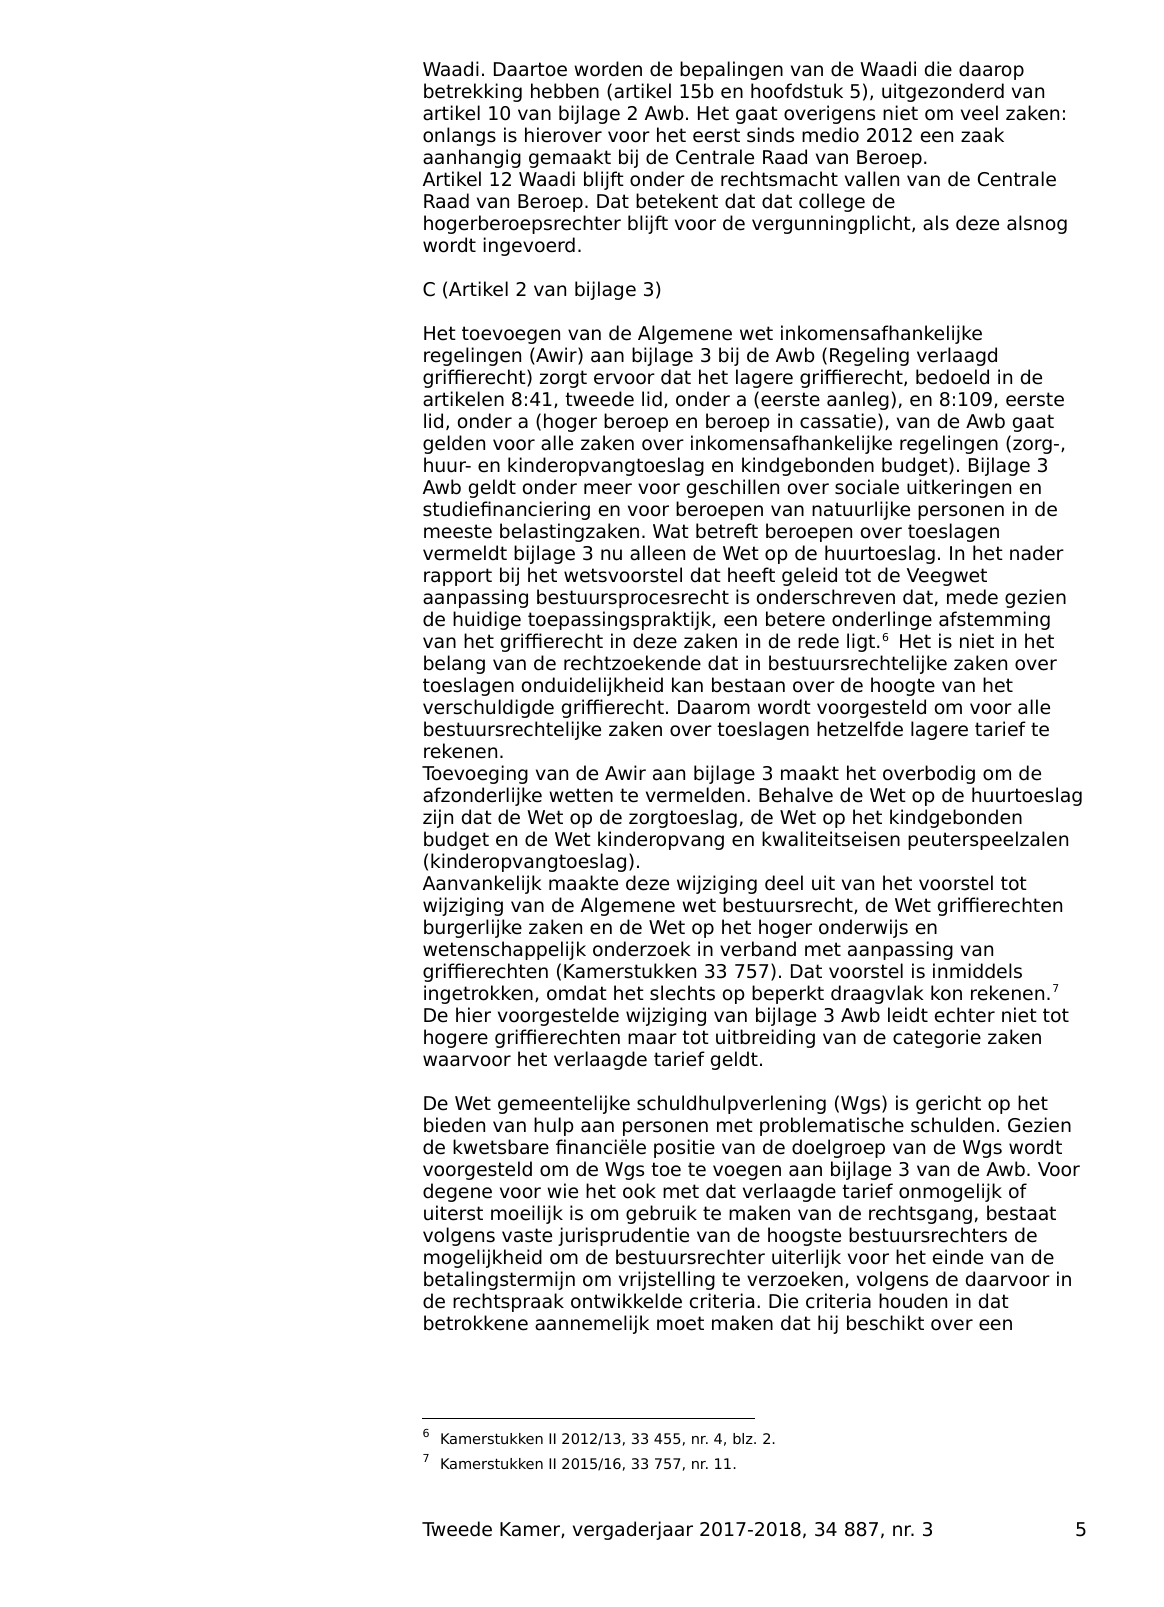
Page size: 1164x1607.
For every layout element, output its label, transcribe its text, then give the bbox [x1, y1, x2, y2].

text Het toevoegen van de Algemene wet inkomensafhankelijke regelingen (Awir) aan bijlage 3 bij de Awb (Regeling verlaagd griffierecht) zorgt ervoor dat het lagere griffierecht, bedoeld in de artikelen 8:41, tweede lid, onder a (eerste aanleg), en 8:109, eerste lid, onder a (hoger beroep en beroep in cassatie), van de Awb gaat gelden voor alle zaken over inkomensafhankelijke regelingen (zorg-, huur- en kinderopvangtoeslag en kindgebonden budget). Bijlage 3 Awb geldt onder meer voor geschillen over sociale uitkeringen en studiefinanciering en voor beroepen van natuurlijke personen in de meeste belastingzaken. Wat betreft beroepen over toeslagen vermeldt bijlage 3 nu alleen de Wet op de huurtoeslag. In het nader rapport bij het wetsvoorstel dat heeft geleid tot de Veegwet aanpassing bestuursprocesrecht is onderschreven dat, mede gezien de huidige toepassingspraktijk, een betere onderlinge afstemming van het griffierecht in deze zaken in de rede ligt. Het is niet in het belang van de rechtzoekende dat in bestuursrechtelijke zaken over toeslagen onduidelijkheid kan bestaan over de hoogte van het verschuldigde griffierecht. Daarom wordt voorgesteld om voor alle bestuursrechtelijke zaken over toeslagen hetzelfde lagere tarief te rekenen. [422, 323, 1087, 763]
text De Wet gemeentelijke schuldhulpverlening (Wgs) is gericht op het bieden van hulp aan personen met problematische schulden. Gezien de kwetsbare financiële positie van de doelgroep van de Wgs wordt voorgesteld om de Wgs toe te voegen aan bijlage 3 van de Awb. Voor degene voor wie het ook met dat verlaagde tarief onmogelijk of uiterst moeilijk is om gebruik te maken van de rechtsgang, bestaat volgens vaste jurisprudentie van de hoogste bestuursrechters de mogelijkheid om de bestuursrechter uiterlijk voor het einde van de betalingstermijn om vrijstelling te verzoeken, volgens de daarvoor in de rechtspraak ontwikkelde criteria. Die criteria houden in dat betrokkene aannemelijk moet maken dat hij beschikt over een [422, 1093, 1087, 1334]
text Kamerstukken II 2012/13, 33 455, nr. 4, blz. 2. [422, 1427, 1087, 1449]
text Waadi. Daartoe worden de bepalingen van de Waadi die daarop betrekking hebben (artikel 15b en hoofdstuk 5), uitgezonderd van artikel 10 van bijlage 2 Awb. Het gaat overigens niet om veel zaken: onlangs is hierover voor het eerst sinds medio 2012 een zaak aanhangig gemaakt bij de Centrale Raad van Beroep. [422, 59, 1087, 169]
text Kamerstukken II 2015/16, 33 757, nr. 11. [422, 1452, 1087, 1474]
text Aanvankelijk maakte deze wijziging deel uit van het voorstel tot wijziging van de Algemene wet bestuursrecht, de Wet griffierechten burgerlijke zaken en de Wet op het hoger onderwijs en wetenschappelijk onderzoek in verband met aanpassing van griffierechten (Kamerstukken 33 757). Dat voorstel is inmiddels ingetrokken, omdat het slechts op beperkt draagvlak kon rekenen. De hier voorgestelde wijziging van bijlage 3 Awb leidt echter niet tot hogere griffierechten maar tot uitbreiding van de categorie zaken waarvoor het verlaagde tarief geldt. [422, 873, 1087, 1071]
text Toevoeging van de Awir aan bijlage 3 maakt het overbodig om de afzonderlijke wetten te vermelden. Behalve de Wet op de huurtoeslag zijn dat de Wet op de zorgtoeslag, de Wet op het kindgebonden budget en de Wet kinderopvang en kwaliteitseisen peuterspeelzalen (kinderopvangtoeslag). [422, 763, 1087, 873]
subtitle C (Artikel 2 van bijlage 3) [422, 279, 1087, 301]
text Artikel 12 Waadi blijft onder de rechtsmacht vallen van de Centrale Raad van Beroep. Dat betekent dat dat college de hogerberoepsrechter blijft voor de vergunningplicht, als deze alsnog wordt ingevoerd. [422, 169, 1087, 257]
